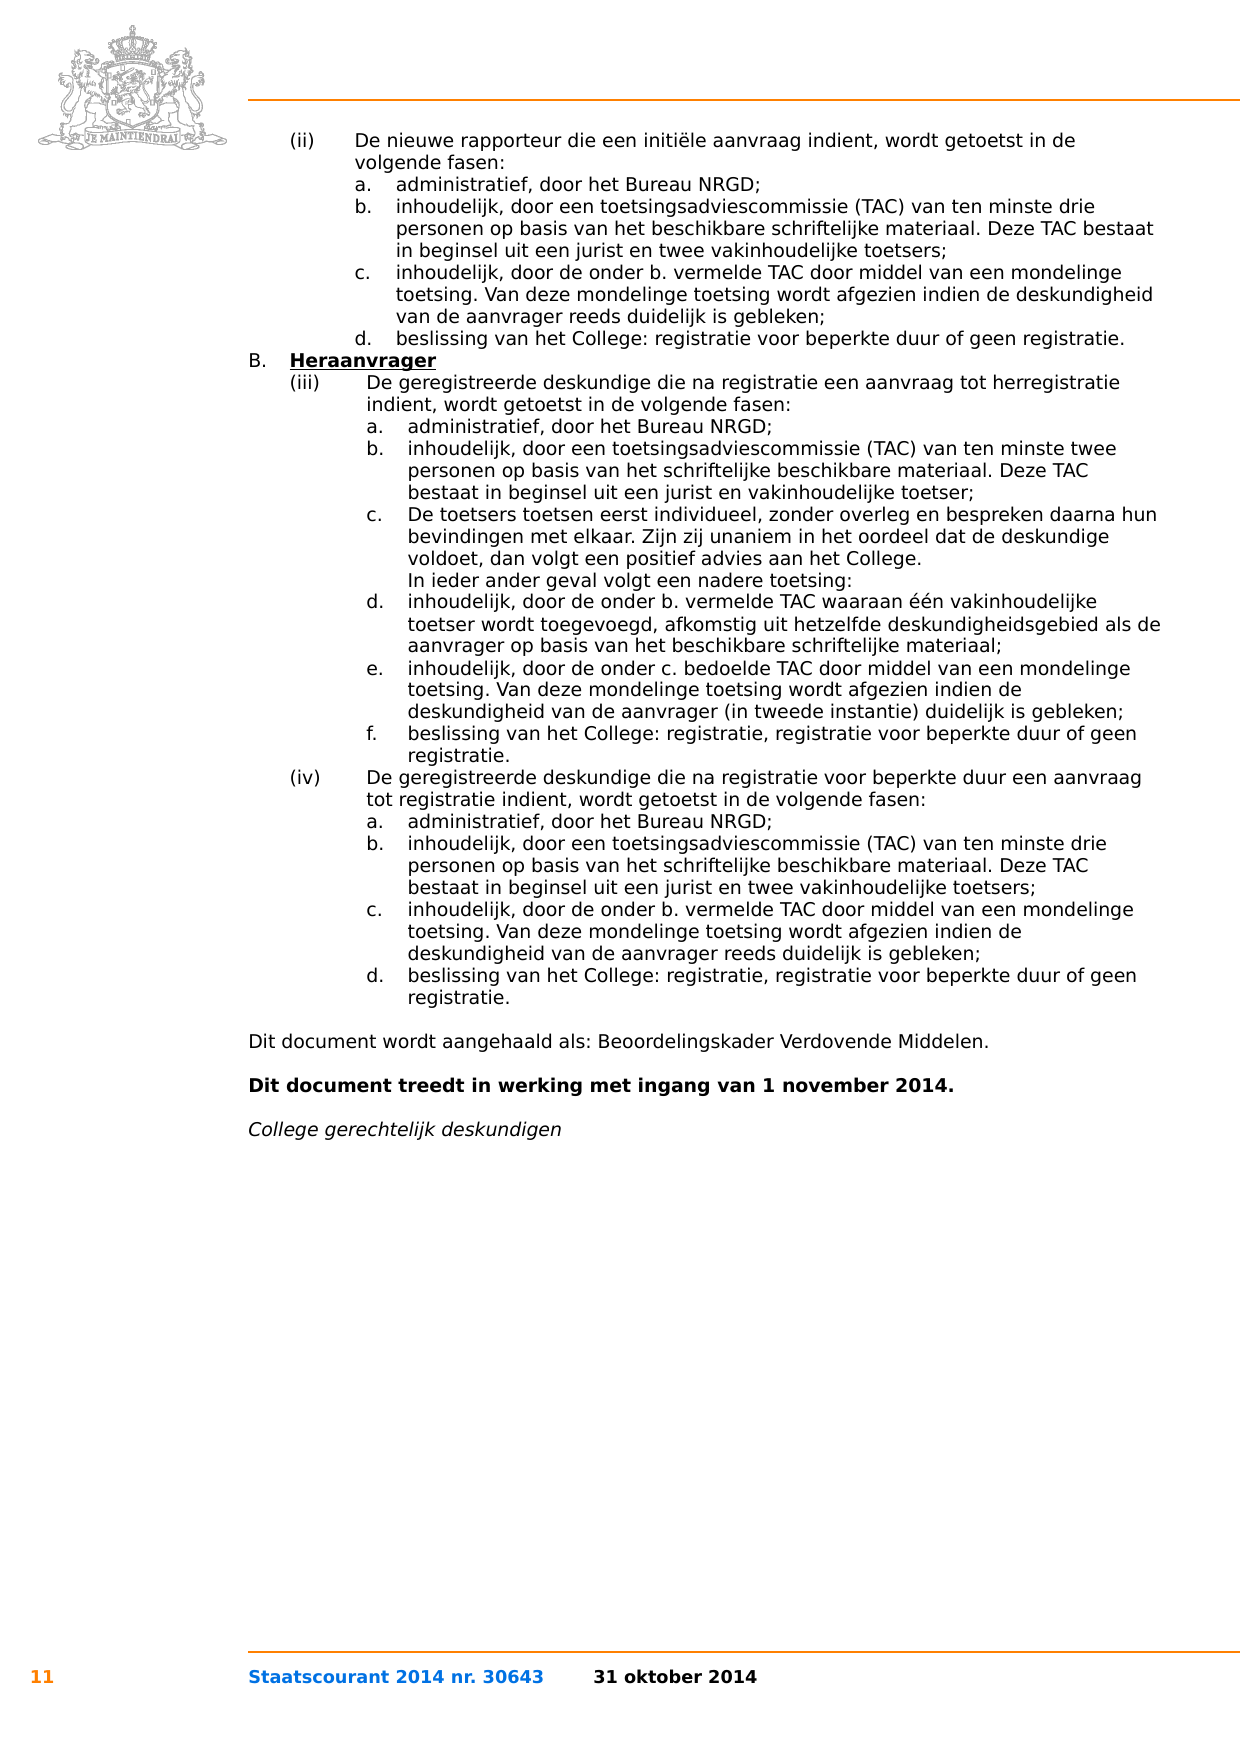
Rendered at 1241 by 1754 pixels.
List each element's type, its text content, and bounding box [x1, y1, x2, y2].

text a. administratief, door het Bureau NRGD; [366, 811, 1163, 833]
text College gerechtelijk deskundigen [248, 1119, 1163, 1141]
text d. beslissing van het College: registratie voor beperkte duur of geen registratie. [354, 328, 1163, 350]
text c. inhoudelijk, door de onder b. vermelde TAC door middel van een mondelinge toetsing. Van deze mondelinge toetsing wordt afgezien indien de deskundigheid van de aanvrager reeds duidelijk is gebleken; [366, 899, 1163, 965]
text Dit document wordt aangehaald als: Beoordelingskader Verdovende Middelen. [248, 1031, 1163, 1053]
text e. inhoudelijk, door de onder c. bedoelde TAC door middel van een mondelinge toetsing. Van deze mondelinge toetsing wordt afgezien indien de deskundigheid van de aanvrager (in tweede instantie) duidelijk is gebleken; [366, 657, 1163, 723]
text (iii) De geregistreerde deskundige die na registratie een aanvraag tot herregistratie indient, wordt getoetst in de volgende fasen: [289, 372, 1163, 416]
text b. inhoudelijk, door een toetsingsadviescommissie (TAC) van ten minste twee personen op basis van het schriftelijke beschikbare materiaal. Deze TAC bestaat in beginsel uit een jurist en vakinhoudelijke toetser; [366, 438, 1163, 503]
text b. inhoudelijk, door een toetsingsadviescommissie (TAC) van ten minste drie personen op basis van het schriftelijke beschikbare materiaal. Deze TAC bestaat in beginsel uit een jurist en twee vakinhoudelijke toetsers; [366, 833, 1163, 899]
text d. beslissing van het College: registratie, registratie voor beperkte duur of geen registratie. [366, 965, 1163, 1009]
text B. Heraanvrager [248, 350, 1163, 372]
text Dit document treedt in werking met ingang van 1 november 2014. [248, 1075, 1163, 1097]
text b. inhoudelijk, door een toetsingsadviescommissie (TAC) van ten minste drie personen op basis van het beschikbare schriftelijke materiaal. Deze TAC bestaat in beginsel uit een jurist en twee vakinhoudelijke toetsers; [354, 196, 1163, 262]
text (ii) De nieuwe rapporteur die een initiële aanvraag indient, wordt getoetst in de volgende fasen: [289, 130, 1163, 174]
text (iv) De geregistreerde deskundige die na registratie voor beperkte duur een aanvraag tot registratie indient, wordt getoetst in de volgende fasen: [289, 767, 1163, 811]
text d. inhoudelijk, door de onder b. vermelde TAC waaraan één vakinhoudelijke toetser wordt toegevoegd, afkomstig uit hetzelfde deskundigheidsgebied als de aanvrager op basis van het beschikbare schriftelijke materiaal; [366, 591, 1163, 657]
text a. administratief, door het Bureau NRGD; [354, 174, 1163, 196]
text c. De toetsers toetsen eerst individueel, zonder overleg en bespreken daarna hun bevindingen met elkaar. Zijn zij unaniem in het oordeel dat de deskundige voldoet, dan volgt een positief advies aan het College. [366, 503, 1163, 569]
text In ieder ander geval volgt een nadere toetsing: [407, 569, 1163, 591]
text c. inhoudelijk, door de onder b. vermelde TAC door middel van een mondelinge toetsing. Van deze mondelinge toetsing wordt afgezien indien de deskundigheid van de aanvrager reeds duidelijk is gebleken; [354, 262, 1163, 328]
text a. administratief, door het Bureau NRGD; [366, 416, 1163, 438]
picture [38, 25, 227, 150]
text f. beslissing van het College: registratie, registratie voor beperkte duur of geen registratie. [366, 723, 1163, 767]
